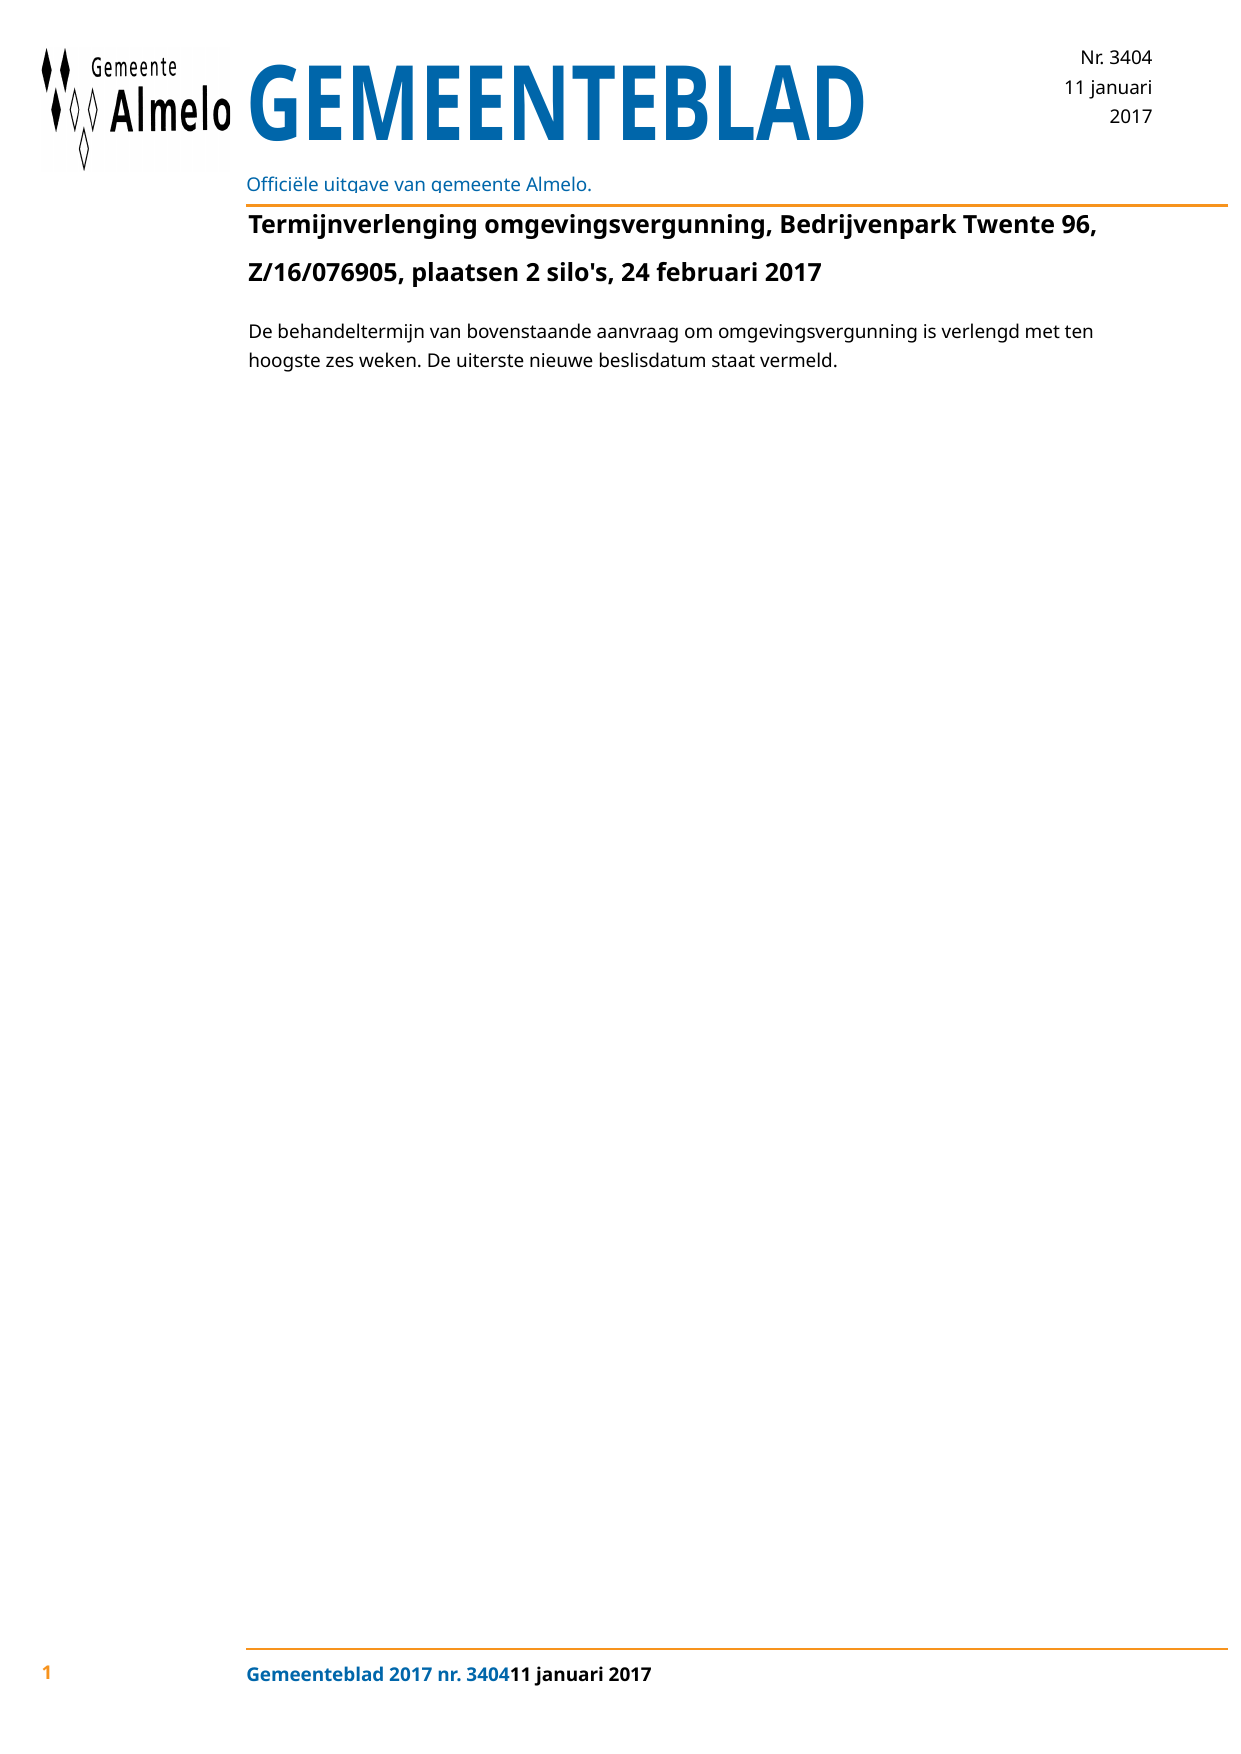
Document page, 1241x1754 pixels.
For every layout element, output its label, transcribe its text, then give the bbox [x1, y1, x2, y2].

picture [41, 47, 231, 172]
text Termijnverlenging omgevingsvergunning, Bedrijvenpark Twente 96, Z/16/076905, plaatsen 2 silo's, 24 februari 2017 [248, 207, 1152, 288]
text De behandeltermijn van bovenstaande aanvraag om omgevingsvergunning is verlengd met ten hoogste zes weken. De uiterste nieuwe beslisdatum staat vermeld. [248, 318, 1152, 373]
